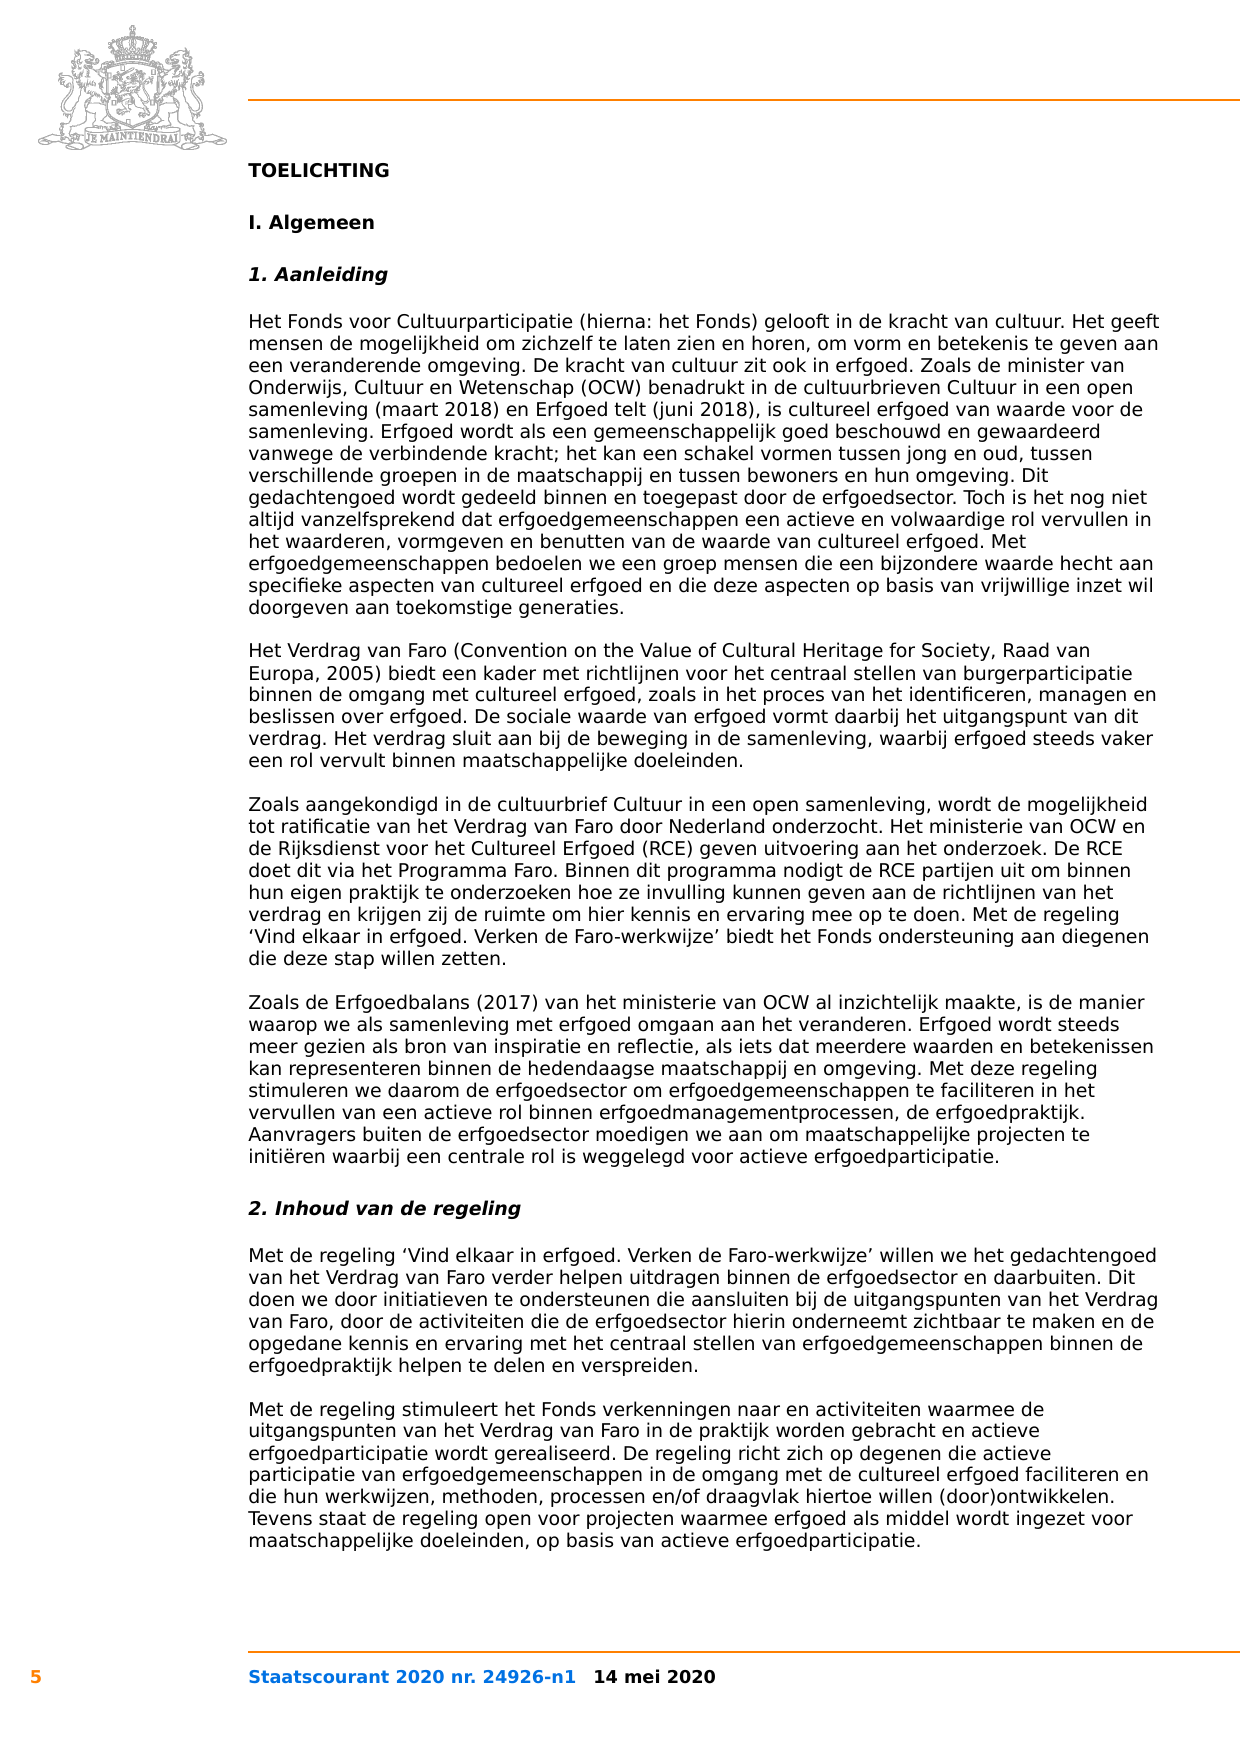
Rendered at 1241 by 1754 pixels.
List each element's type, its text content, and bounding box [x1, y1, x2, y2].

subtitle 2. Inhoud van de regeling [248, 1198, 1163, 1220]
text Met de regeling ‘Vind elkaar in erfgoed. Verken de Faro-werkwijze’ willen we het gedachtengoed van het Verdrag van Faro verder helpen uitdragen binnen de erfgoedsector en daarbuiten. Dit doen we door initiatieven te ondersteunen die aansluiten bij de uitgangspunten van het Verdrag van Faro, door de activiteiten die de erfgoedsector hierin onderneemt zichtbaar te maken en de opgedane kennis en ervaring met het centraal stellen van erfgoedgemeenschappen binnen de erfgoedpraktijk helpen te delen en verspreiden. [248, 1245, 1163, 1377]
subtitle I. Algemeen [248, 212, 1163, 234]
picture [38, 25, 227, 150]
subtitle 1. Aanleiding [248, 264, 1163, 286]
text Zoals de Erfgoedbalans (2017) van het ministerie van OCW al inzichtelijk maakte, is de manier waarop we als samenleving met erfgoed omgaan aan het veranderen. Erfgoed wordt steeds meer gezien als bron van inspiratie en reflectie, als iets dat meerdere waarden en betekenissen kan representeren binnen de hedendaagse maatschappij en omgeving. Met deze regeling stimuleren we daarom de erfgoedsector om erfgoedgemeenschappen te faciliteren in het vervullen van een actieve rol binnen erfgoedmanagementprocessen, de erfgoedpraktijk. Aanvragers buiten de erfgoedsector moedigen we aan om maatschappelijke projecten te initiëren waarbij een centrale rol is weggelegd voor actieve erfgoedparticipatie. [248, 992, 1163, 1168]
text Het Verdrag van Faro (Convention on the Value of Cultural Heritage for Society, Raad van Europa, 2005) biedt een kader met richtlijnen voor het centraal stellen van burgerparticipatie binnen de omgang met cultureel erfgoed, zoals in het proces van het identificeren, managen en beslissen over erfgoed. De sociale waarde van erfgoed vormt daarbij het uitgangspunt van dit verdrag. Het verdrag sluit aan bij de beweging in de samenleving, waarbij erfgoed steeds vaker een rol vervult binnen maatschappelijke doeleinden. [248, 640, 1163, 772]
text Met de regeling stimuleert het Fonds verkenningen naar en activiteiten waarmee de uitgangspunten van het Verdrag van Faro in de praktijk worden gebracht en actieve erfgoedparticipatie wordt gerealiseerd. De regeling richt zich op degenen die actieve participatie van erfgoedgemeenschappen in de omgang met de cultureel erfgoed faciliteren en die hun werkwijzen, methoden, processen en/of draagvlak hiertoe willen (door)ontwikkelen. Tevens staat de regeling open voor projecten waarmee erfgoed als middel wordt ingezet voor maatschappelijke doeleinden, op basis van actieve erfgoedparticipatie. [248, 1398, 1163, 1552]
subtitle TOELICHTING [248, 160, 1163, 182]
text Zoals aangekondigd in de cultuurbrief Cultuur in een open samenleving, wordt de mogelijkheid tot ratificatie van het Verdrag van Faro door Nederland onderzocht. Het ministerie van OCW en de Rijksdienst voor het Cultureel Erfgoed (RCE) geven uitvoering aan het onderzoek. De RCE doet dit via het Programma Faro. Binnen dit programma nodigt de RCE partijen uit om binnen hun eigen praktijk te onderzoeken hoe ze invulling kunnen geven aan de richtlijnen van het verdrag en krijgen zij de ruimte om hier kennis en ervaring mee op te doen. Met de regeling ‘Vind elkaar in erfgoed. Verken de Faro-werkwijze’ biedt het Fonds ondersteuning aan diegenen die deze stap willen zetten. [248, 794, 1163, 970]
text Het Fonds voor Cultuurparticipatie (hierna: het Fonds) gelooft in de kracht van cultuur. Het geeft mensen de mogelijkheid om zichzelf te laten zien en horen, om vorm en betekenis te geven aan een veranderende omgeving. De kracht van cultuur zit ook in erfgoed. Zoals de minister van Onderwijs, Cultuur en Wetenschap (OCW) benadrukt in de cultuurbrieven Cultuur in een open samenleving (maart 2018) en Erfgoed telt (juni 2018), is cultureel erfgoed van waarde voor de samenleving. Erfgoed wordt als een gemeenschappelijk goed beschouwd en gewaardeerd vanwege de verbindende kracht; het kan een schakel vormen tussen jong en oud, tussen verschillende groepen in de maatschappij en tussen bewoners en hun omgeving. Dit gedachtengoed wordt gedeeld binnen en toegepast door de erfgoedsector. Toch is het nog niet altijd vanzelfsprekend dat erfgoedgemeenschappen een actieve en volwaardige rol vervullen in het waarderen, vormgeven en benutten van de waarde van cultureel erfgoed. Met erfgoedgemeenschappen bedoelen we een groep mensen die een bijzondere waarde hecht aan specifieke aspecten van cultureel erfgoed en die deze aspecten op basis van vrijwillige inzet wil doorgeven aan toekomstige generaties. [248, 311, 1163, 618]
